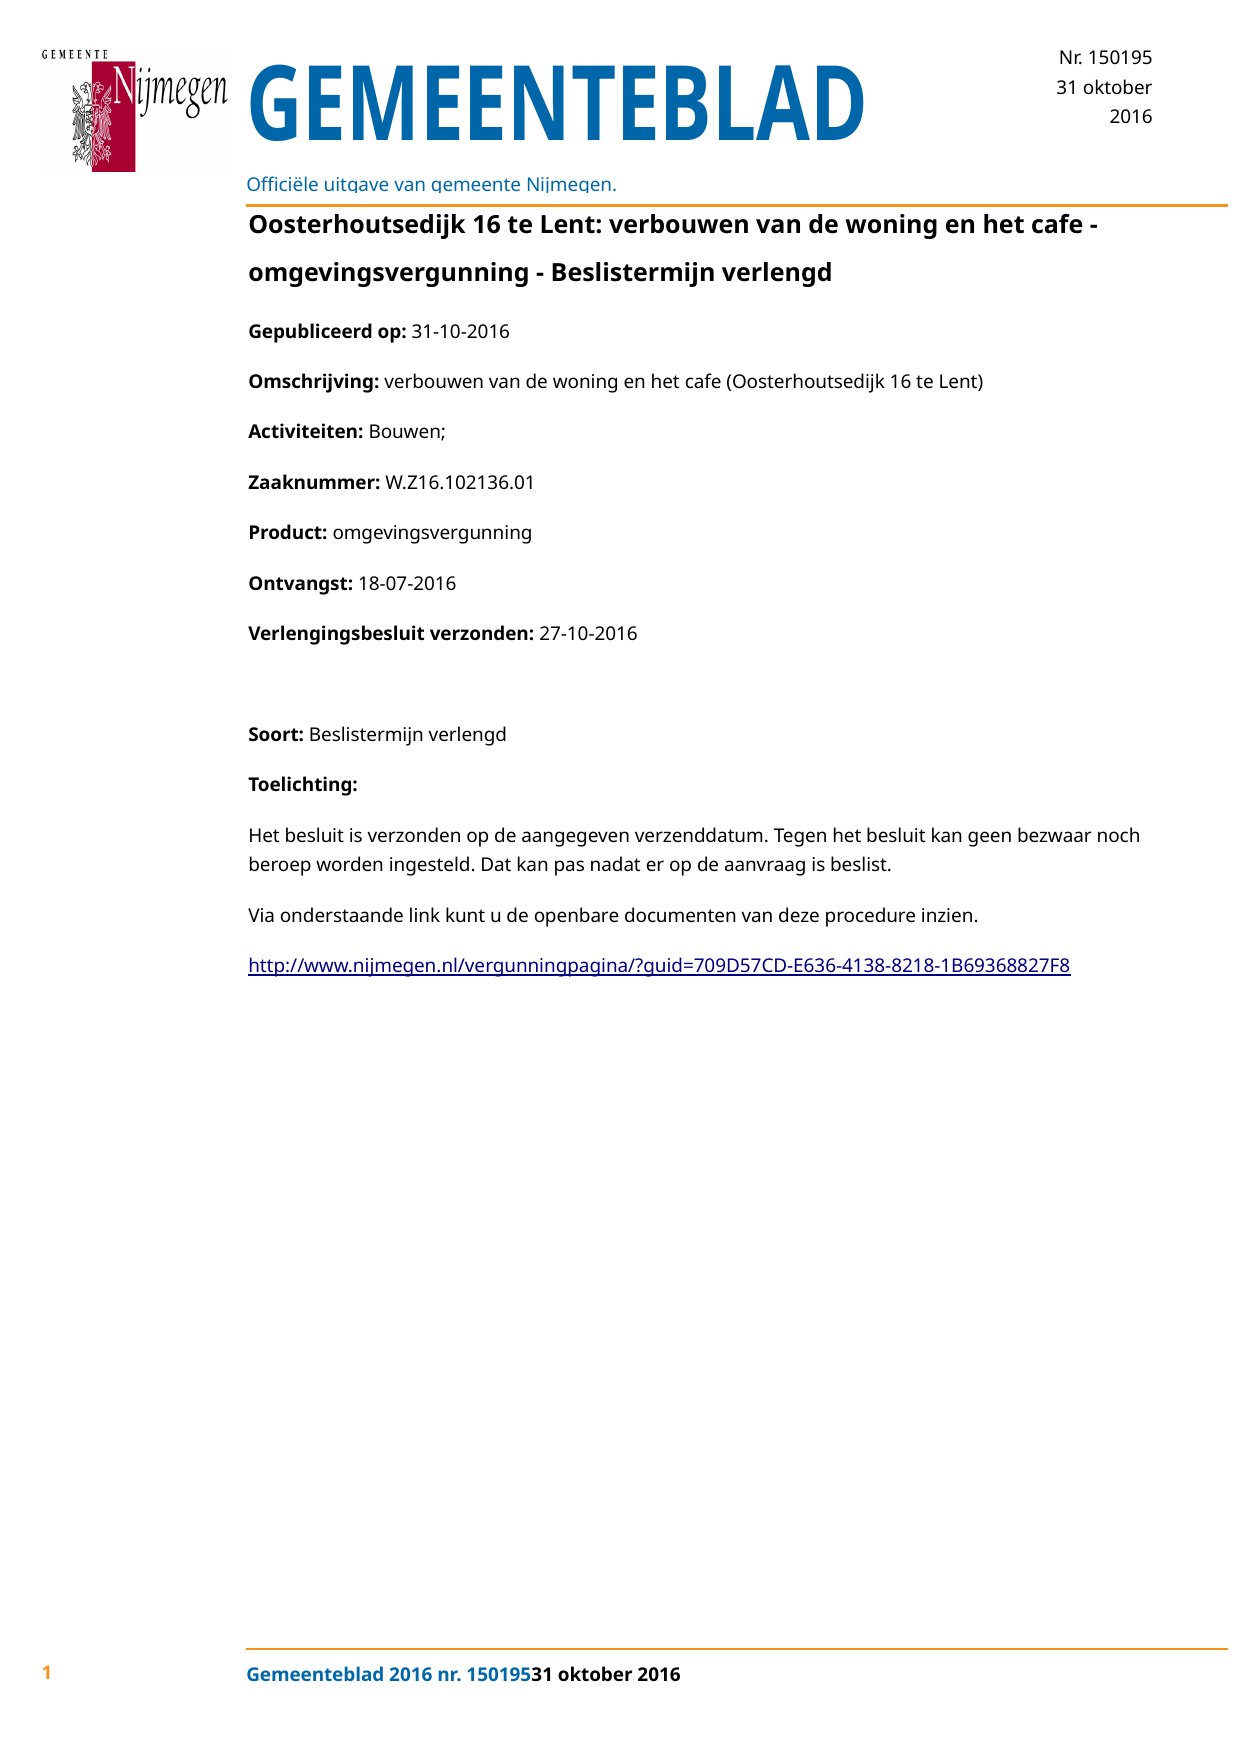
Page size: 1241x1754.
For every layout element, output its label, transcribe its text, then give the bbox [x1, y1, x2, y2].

text Ontvangst: 18-07-2016 [248, 570, 1152, 596]
text Het besluit is verzonden op de aangegeven verzenddatum. Tegen het besluit kan geen bezwaar noch beroep worden ingesteld. Dat kan pas nadat er op de aanvraag is beslist. [248, 822, 1152, 877]
picture [41, 47, 231, 172]
text Omschrijving: verbouwen van de woning en het cafe (Oosterhoutsedijk 16 te Lent) [248, 368, 1152, 394]
text Verlengingsbesluit verzonden: 27-10-2016 [248, 620, 1152, 646]
text Toelichting: [248, 772, 1152, 797]
text Activiteiten: Bouwen; [248, 419, 1152, 444]
text Via onderstaande link kunt u de openbare documenten van deze procedure inzien. [248, 902, 1152, 928]
text http://www.nijmegen.nl/vergunningpagina/?guid=709D57CD-E636-4138-8218-1B69368827F8 [248, 952, 1152, 978]
text Oosterhoutsedijk 16 te Lent: verbouwen van de woning en het cafe - omgevingsvergunning - Beslistermijn verlengd [248, 207, 1152, 288]
text Gepubliceerd op: 31-10-2016 [248, 318, 1152, 344]
text Soort: Beslistermijn verlengd [248, 721, 1152, 747]
text Zaaknummer: W.Z16.102136.01 [248, 469, 1152, 495]
text Product: omgevingsvergunning [248, 519, 1152, 545]
